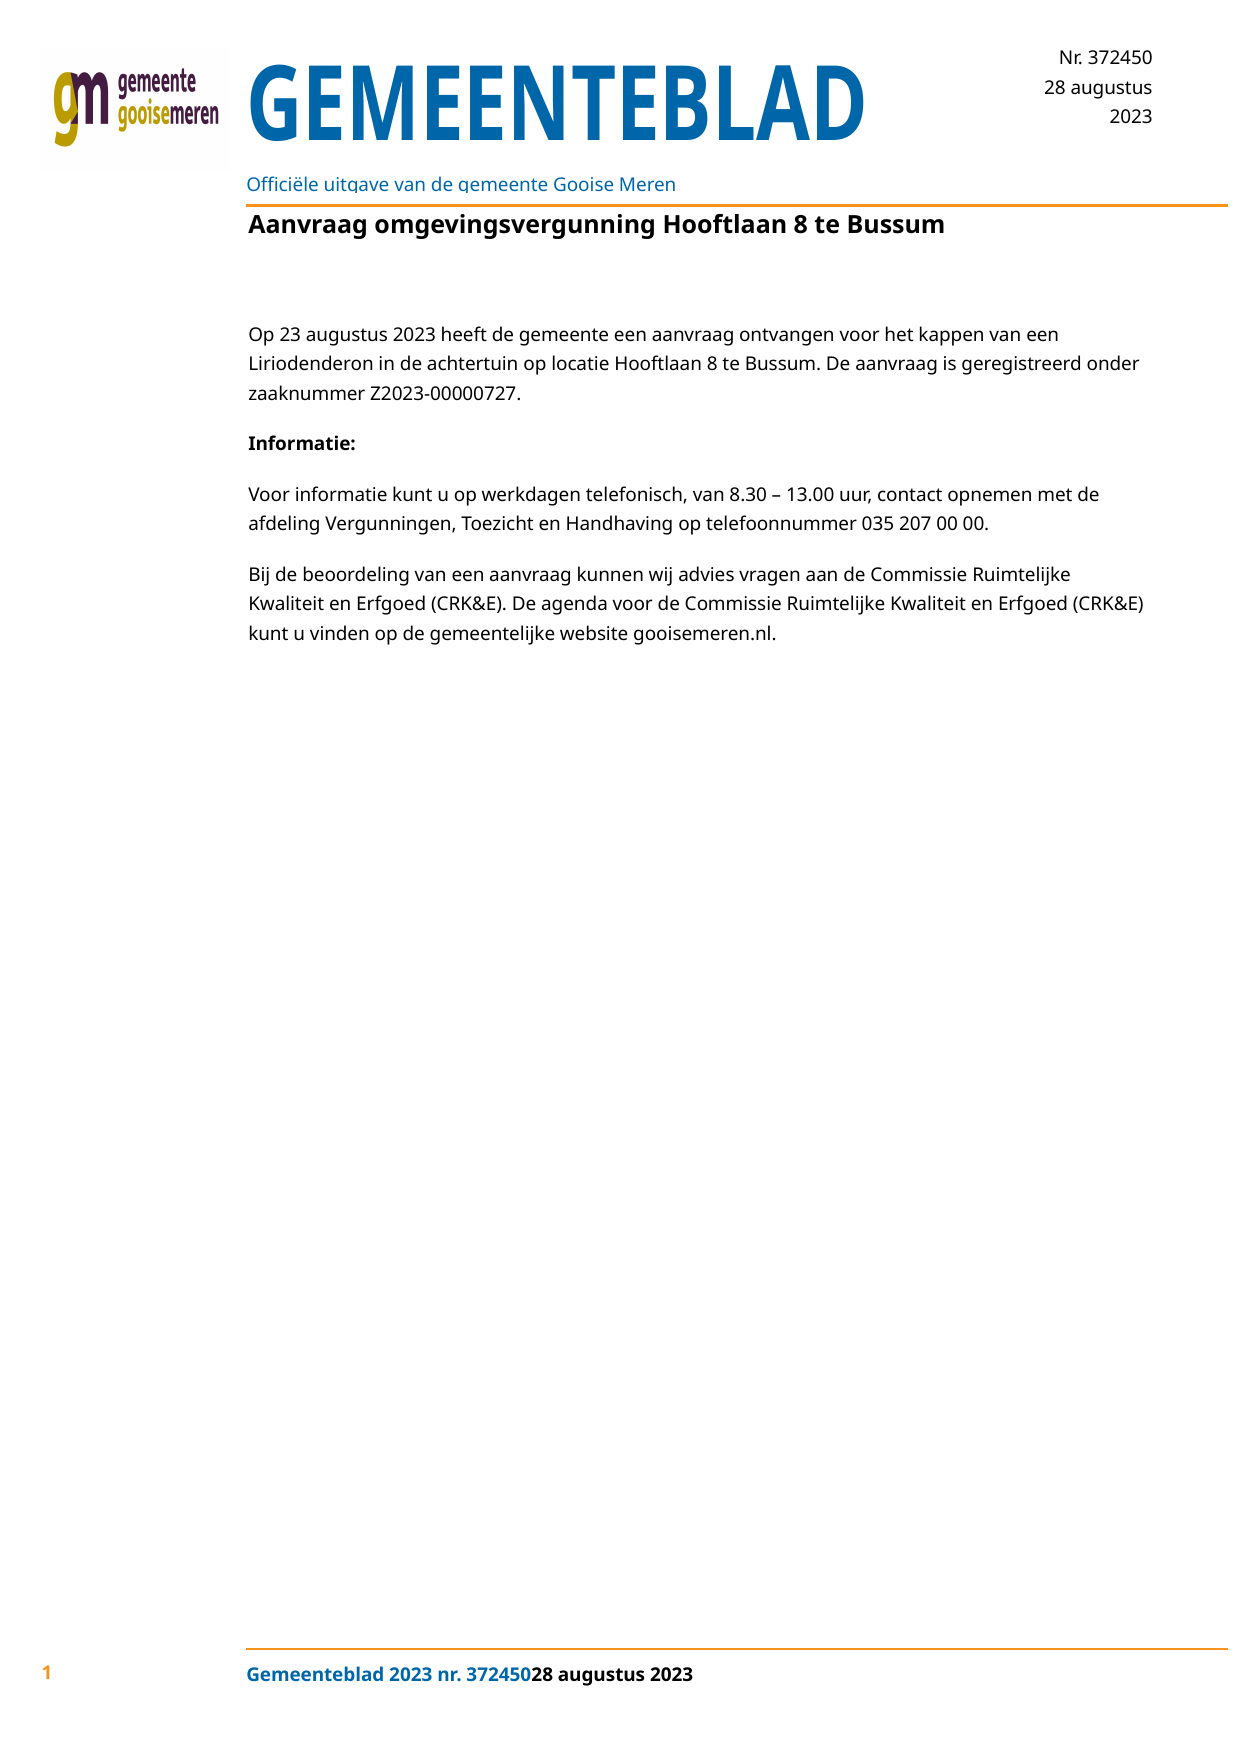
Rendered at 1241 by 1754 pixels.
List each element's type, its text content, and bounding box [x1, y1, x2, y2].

picture [41, 47, 231, 172]
text Voor informatie kunt u op werkdagen telefonisch, van 8.30 – 13.00 uur, contact opnemen met de afdeling Vergunningen, Toezicht en Handhaving op telefoonnummer 035 207 00 00. [248, 481, 1152, 536]
text Op 23 augustus 2023 heeft de gemeente een aanvraag ontvangen voor het kappen van een Liriodenderon in de achtertuin op locatie Hooftlaan 8 te Bussum. De aanvraag is geregistreerd onder zaaknummer Z2023-00000727. [248, 321, 1152, 406]
text Aanvraag omgevingsvergunning Hooftlaan 8 te Bussum [248, 207, 1152, 241]
text Informatie: [248, 430, 1152, 456]
text Bij de beoordeling van een aanvraag kunnen wij advies vragen aan de Commissie Ruimtelijke Kwaliteit en Erfgoed (CRK&E). De agenda voor de Commissie Ruimtelijke Kwaliteit en Erfgoed (CRK&E) kunt u vinden op de gemeentelijke website gooisemeren.nl. [248, 561, 1152, 646]
